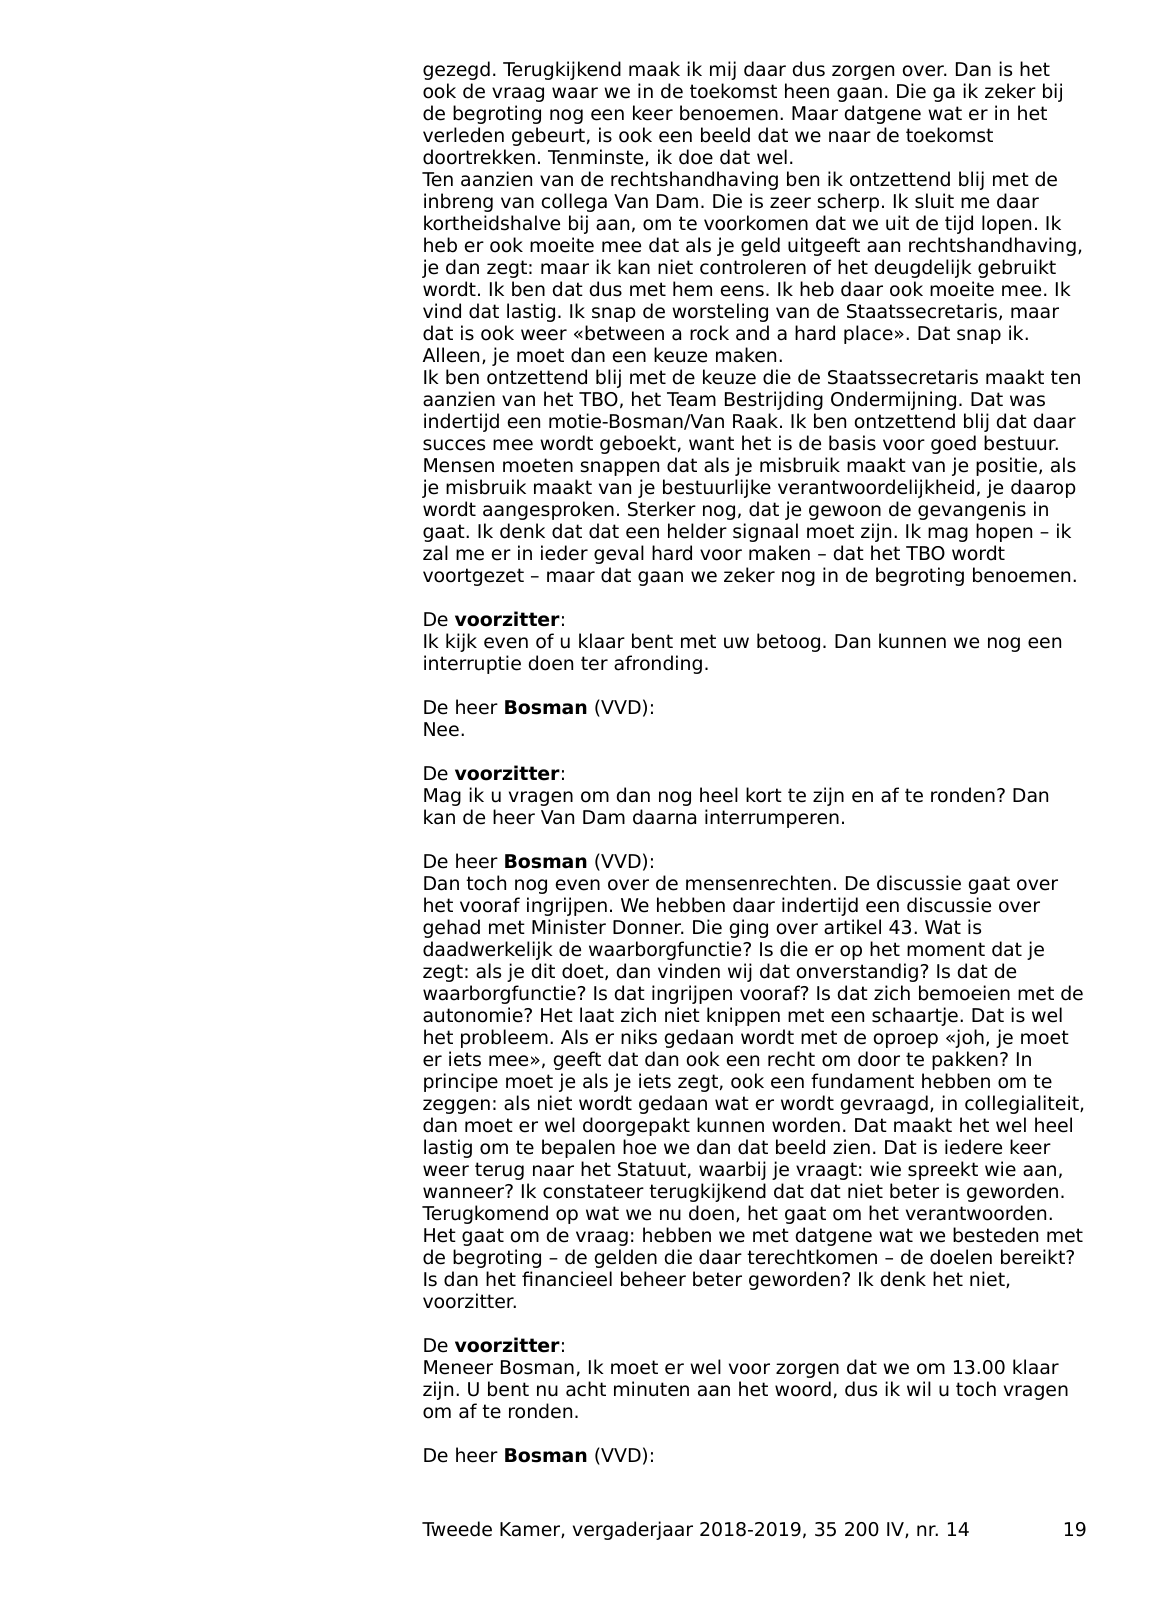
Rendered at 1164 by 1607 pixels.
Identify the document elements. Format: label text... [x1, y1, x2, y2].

text Nee. [422, 719, 1087, 741]
text De heer Bosman (VVD): [422, 1445, 1087, 1467]
text Ten aanzien van de rechtshandhaving ben ik ontzettend blij met de inbreng van collega Van Dam. Die is zeer scherp. Ik sluit me daar kortheidshalve bij aan, om te voorkomen dat we uit de tijd lopen. Ik heb er ook moeite mee dat als je geld uitgeeft aan rechtshandhaving, je dan zegt: maar ik kan niet controleren of het deugdelijk gebruikt wordt. Ik ben dat dus met hem eens. Ik heb daar ook moeite mee. Ik vind dat lastig. Ik snap de worsteling van de Staatssecretaris, maar dat is ook weer «between a rock and a hard place». Dat snap ik. Alleen, je moet dan een keuze maken. [422, 169, 1087, 367]
text Ik kijk even of u klaar bent met uw betoog. Dan kunnen we nog een interruptie doen ter afronding. [422, 631, 1087, 675]
text De heer Bosman (VVD): [422, 851, 1087, 873]
text De heer Bosman (VVD): [422, 697, 1087, 719]
text De voorzitter: [422, 763, 1087, 785]
text De voorzitter: [422, 609, 1087, 631]
text De voorzitter: [422, 1335, 1087, 1357]
text Meneer Bosman, Ik moet er wel voor zorgen dat we om 13.00 klaar zijn. U bent nu acht minuten aan het woord, dus ik wil u toch vragen om af te ronden. [422, 1357, 1087, 1423]
text Dan toch nog even over de mensenrechten. De discussie gaat over het vooraf ingrijpen. We hebben daar indertijd een discussie over gehad met Minister Donner. Die ging over artikel 43. Wat is daadwerkelijk de waarborgfunctie? Is die er op het moment dat je zegt: als je dit doet, dan vinden wij dat onverstandig? Is dat de waarborgfunctie? Is dat ingrijpen vooraf? Is dat zich bemoeien met de autonomie? Het laat zich niet knippen met een schaartje. Dat is wel het probleem. Als er niks gedaan wordt met de oproep «joh, je moet er iets mee», geeft dat dan ook een recht om door te pakken? In principe moet je als je iets zegt, ook een fundament hebben om te zeggen: als niet wordt gedaan wat er wordt gevraagd, in collegialiteit, dan moet er wel doorgepakt kunnen worden. Dat maakt het wel heel lastig om te bepalen hoe we dan dat beeld zien. Dat is iedere keer weer terug naar het Statuut, waarbij je vraagt: wie spreekt wie aan, wanneer? Ik constateer terugkijkend dat dat niet beter is geworden. Terugkomend op wat we nu doen, het gaat om het verantwoorden. Het gaat om de vraag: hebben we met datgene wat we besteden met de begroting – de gelden die daar terechtkomen – de doelen bereikt? Is dan het financieel beheer beter geworden? Ik denk het niet, voorzitter. [422, 873, 1087, 1313]
text gezegd. Terugkijkend maak ik mij daar dus zorgen over. Dan is het ook de vraag waar we in de toekomst heen gaan. Die ga ik zeker bij de begroting nog een keer benoemen. Maar datgene wat er in het verleden gebeurt, is ook een beeld dat we naar de toekomst doortrekken. Tenminste, ik doe dat wel. [422, 59, 1087, 169]
text Mag ik u vragen om dan nog heel kort te zijn en af te ronden? Dan kan de heer Van Dam daarna interrumperen. [422, 785, 1087, 829]
text Ik ben ontzettend blij met de keuze die de Staatssecretaris maakt ten aanzien van het TBO, het Team Bestrijding Ondermijning. Dat was indertijd een motie-Bosman/Van Raak. Ik ben ontzettend blij dat daar succes mee wordt geboekt, want het is de basis voor goed bestuur. Mensen moeten snappen dat als je misbruik maakt van je positie, als je misbruik maakt van je bestuurlijke verantwoordelijkheid, je daarop wordt aangesproken. Sterker nog, dat je gewoon de gevangenis in gaat. Ik denk dat dat een helder signaal moet zijn. Ik mag hopen – ik zal me er in ieder geval hard voor maken – dat het TBO wordt voortgezet – maar dat gaan we zeker nog in de begroting benoemen. [422, 367, 1087, 587]
